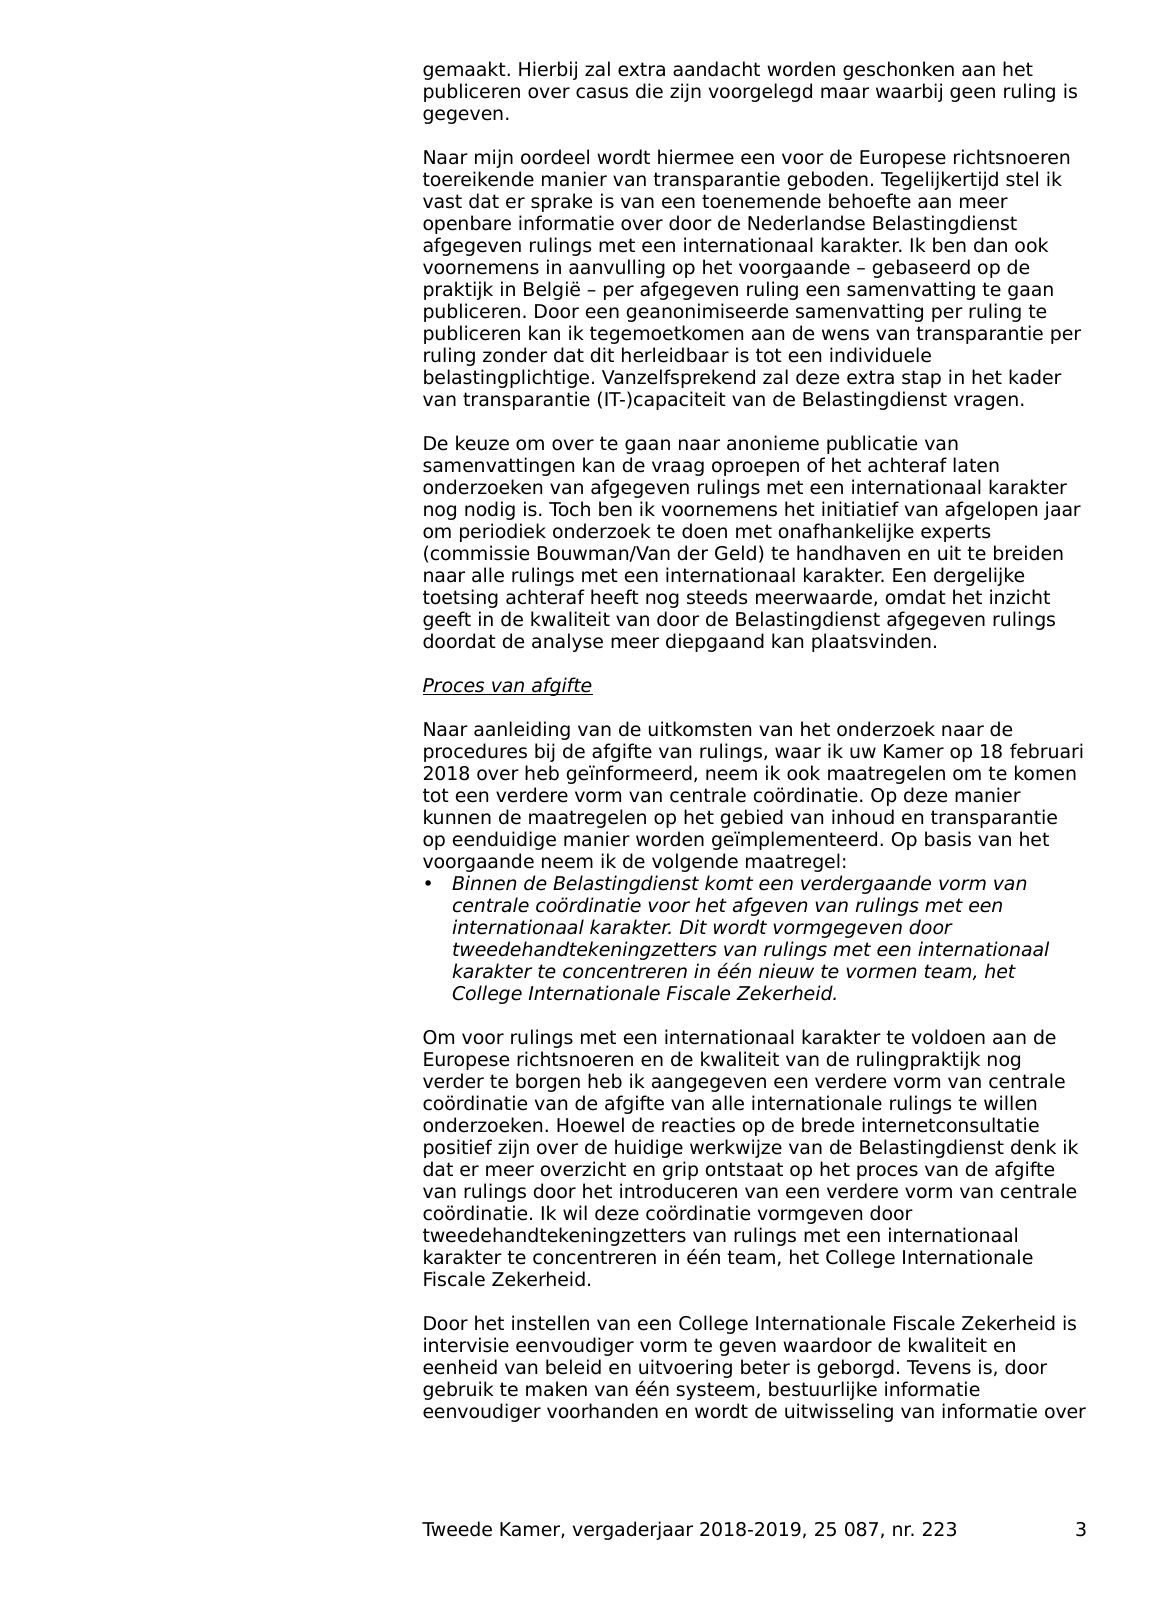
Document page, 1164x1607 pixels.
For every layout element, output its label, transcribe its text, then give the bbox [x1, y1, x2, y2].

text Door het instellen van een College Internationale Fiscale Zekerheid is intervisie eenvoudiger vorm te geven waardoor de kwaliteit en eenheid van beleid en uitvoering beter is geborgd. Tevens is, door gebruik te maken van één systeem, bestuurlijke informatie eenvoudiger voorhanden en wordt de uitwisseling van informatie over [422, 1313, 1087, 1423]
text gemaakt. Hierbij zal extra aandacht worden geschonken aan het publiceren over casus die zijn voorgelegd maar waarbij geen ruling is gegeven. [422, 59, 1087, 125]
text De keuze om over te gaan naar anonieme publicatie van samenvattingen kan de vraag oproepen of het achteraf laten onderzoeken van afgegeven rulings met een internationaal karakter nog nodig is. Toch ben ik voornemens het initiatief van afgelopen jaar om periodiek onderzoek te doen met onafhankelijke experts (commissie Bouwman/Van der Geld) te handhaven en uit te breiden naar alle rulings met een internationaal karakter. Een dergelijke toetsing achteraf heeft nog steeds meerwaarde, omdat het inzicht geeft in de kwaliteit van door de Belastingdienst afgegeven rulings doordat de analyse meer diepgaand kan plaatsvinden. [422, 433, 1087, 653]
text Om voor rulings met een internationaal karakter te voldoen aan de Europese richtsnoeren en de kwaliteit van de rulingpraktijk nog verder te borgen heb ik aangegeven een verdere vorm van centrale coördinatie van de afgifte van alle internationale rulings te willen onderzoeken. Hoewel de reacties op de brede internetconsultatie positief zijn over de huidige werkwijze van de Belastingdienst denk ik dat er meer overzicht en grip ontstaat op het proces van de afgifte van rulings door het introduceren van een verdere vorm van centrale coördinatie. Ik wil deze coördinatie vormgeven door tweedehandtekeningzetters van rulings met een internationaal karakter te concentreren in één team, het College Internationale Fiscale Zekerheid. [422, 1027, 1087, 1291]
subtitle Proces van afgifte [422, 675, 1087, 697]
text Naar mijn oordeel wordt hiermee een voor de Europese richtsnoeren toereikende manier van transparantie geboden. Tegelijkertijd stel ik vast dat er sprake is van een toenemende behoefte aan meer openbare informatie over door de Nederlandse Belastingdienst afgegeven rulings met een internationaal karakter. Ik ben dan ook voornemens in aanvulling op het voorgaande – gebaseerd op de praktijk in België – per afgegeven ruling een samenvatting te gaan publiceren. Door een geanonimiseerde samenvatting per ruling te publiceren kan ik tegemoetkomen aan de wens van transparantie per ruling zonder dat dit herleidbaar is tot een individuele belastingplichtige. Vanzelfsprekend zal deze extra stap in het kader van transparantie (IT-)capaciteit van de Belastingdienst vragen. [422, 147, 1087, 411]
text • Binnen de Belastingdienst komt een verdergaande vorm van centrale coördinatie voor het afgeven van rulings met een internationaal karakter. Dit wordt vormgegeven door tweedehandtekeningzetters van rulings met een internationaal karakter te concentreren in één nieuw te vormen team, het College Internationale Fiscale Zekerheid. [422, 873, 1087, 1005]
text Naar aanleiding van de uitkomsten van het onderzoek naar de procedures bij de afgifte van rulings, waar ik uw Kamer op 18 februari 2018 over heb geïnformeerd, neem ik ook maatregelen om te komen tot een verdere vorm van centrale coördinatie. Op deze manier kunnen de maatregelen op het gebied van inhoud en transparantie op eenduidige manier worden geïmplementeerd. Op basis van het voorgaande neem ik de volgende maatregel: [422, 719, 1087, 873]
